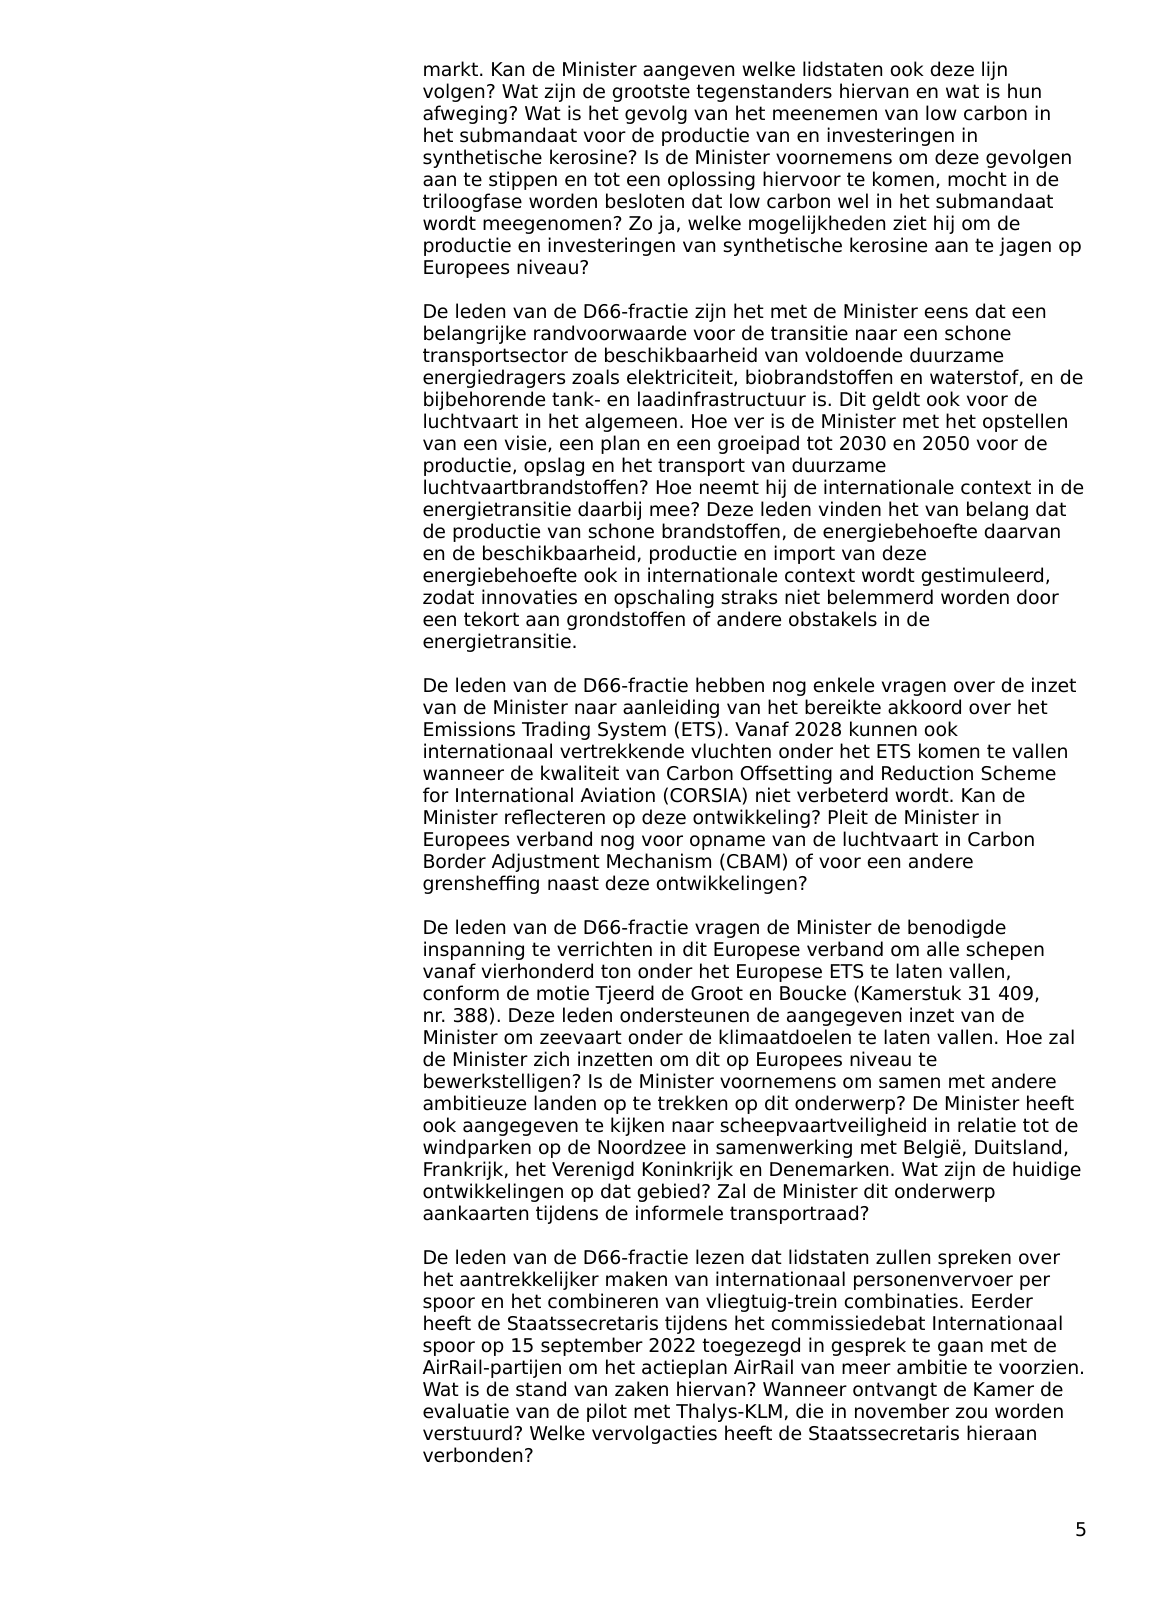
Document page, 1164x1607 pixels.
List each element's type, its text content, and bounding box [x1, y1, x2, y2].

text De leden van de D66-fractie zijn het met de Minister eens dat een belangrijke randvoorwaarde voor de transitie naar een schone transportsector de beschikbaarheid van voldoende duurzame energiedragers zoals elektriciteit, biobrandstoffen en waterstof, en de bijbehorende tank- en laadinfrastructuur is. Dit geldt ook voor de luchtvaart in het algemeen. Hoe ver is de Minister met het opstellen van een visie, een plan en een groeipad tot 2030 en 2050 voor de productie, opslag en het transport van duurzame luchtvaartbrandstoffen? Hoe neemt hij de internationale context in de energietransitie daarbij mee? Deze leden vinden het van belang dat de productie van schone brandstoffen, de energiebehoefte daarvan en de beschikbaarheid, productie en import van deze energiebehoefte ook in internationale context wordt gestimuleerd, zodat innovaties en opschaling straks niet belemmerd worden door een tekort aan grondstoffen of andere obstakels in de energietransitie. [422, 301, 1087, 653]
text De leden van de D66-fractie vragen de Minister de benodigde inspanning te verrichten in dit Europese verband om alle schepen vanaf vierhonderd ton onder het Europese ETS te laten vallen, conform de motie Tjeerd de Groot en Boucke (Kamerstuk 31 409, nr. 388). Deze leden ondersteunen de aangegeven inzet van de Minister om zeevaart onder de klimaatdoelen te laten vallen. Hoe zal de Minister zich inzetten om dit op Europees niveau te bewerkstelligen? Is de Minister voornemens om samen met andere ambitieuze landen op te trekken op dit onderwerp? De Minister heeft ook aangegeven te kijken naar scheepvaartveiligheid in relatie tot de windparken op de Noordzee in samenwerking met België, Duitsland, Frankrijk, het Verenigd Koninkrijk en Denemarken. Wat zijn de huidige ontwikkelingen op dat gebied? Zal de Minister dit onderwerp aankaarten tijdens de informele transportraad? [422, 917, 1087, 1224]
text De leden van de D66-fractie lezen dat lidstaten zullen spreken over het aantrekkelijker maken van internationaal personenvervoer per spoor en het combineren van vliegtuig-trein combinaties. Eerder heeft de Staatssecretaris tijdens het commissiedebat Internationaal spoor op 15 september 2022 toegezegd in gesprek te gaan met de AirRail-partijen om het actieplan AirRail van meer ambitie te voorzien. Wat is de stand van zaken hiervan? Wanneer ontvangt de Kamer de evaluatie van de pilot met Thalys-KLM, die in november zou worden verstuurd? Welke vervolgacties heeft de Staatssecretaris hieraan verbonden? [422, 1247, 1087, 1467]
text De leden van de D66-fractie hebben nog enkele vragen over de inzet van de Minister naar aanleiding van het bereikte akkoord over het Emissions Trading System (ETS). Vanaf 2028 kunnen ook internationaal vertrekkende vluchten onder het ETS komen te vallen wanneer de kwaliteit van Carbon Offsetting and Reduction Scheme for International Aviation (CORSIA) niet verbeterd wordt. Kan de Minister reflecteren op deze ontwikkeling? Pleit de Minister in Europees verband nog voor opname van de luchtvaart in Carbon Border Adjustment Mechanism (CBAM) of voor een andere grensheffing naast deze ontwikkelingen? [422, 675, 1087, 895]
text markt. Kan de Minister aangeven welke lidstaten ook deze lijn volgen? Wat zijn de grootste tegenstanders hiervan en wat is hun afweging? Wat is het gevolg van het meenemen van low carbon in het submandaat voor de productie van en investeringen in synthetische kerosine? Is de Minister voornemens om deze gevolgen aan te stippen en tot een oplossing hiervoor te komen, mocht in de triloogfase worden besloten dat low carbon wel in het submandaat wordt meegenomen? Zo ja, welke mogelijkheden ziet hij om de productie en investeringen van synthetische kerosine aan te jagen op Europees niveau? [422, 59, 1087, 279]
